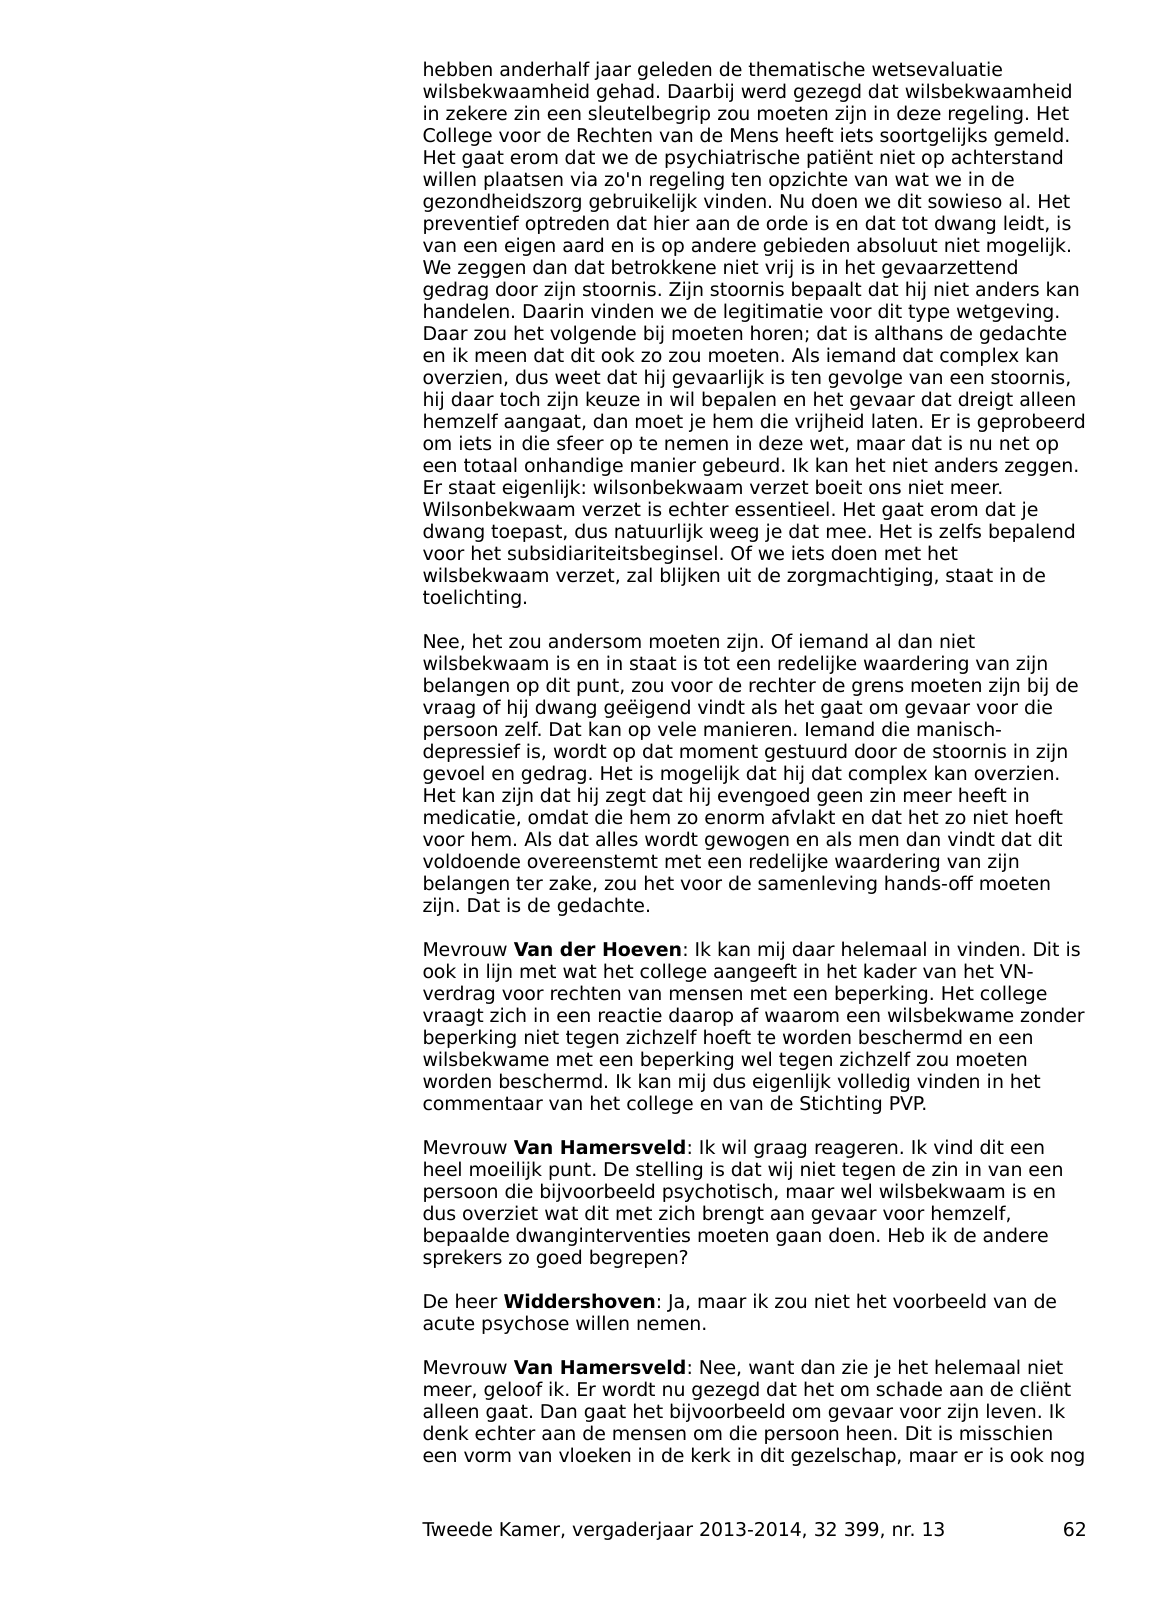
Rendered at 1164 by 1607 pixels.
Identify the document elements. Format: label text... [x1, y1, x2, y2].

text Het gaat erom dat we de psychiatrische patiënt niet op achterstand willen plaatsen via zo'n regeling ten opzichte van wat we in de gezondheidszorg gebruikelijk vinden. Nu doen we dit sowieso al. Het preventief optreden dat hier aan de orde is en dat tot dwang leidt, is van een eigen aard en is op andere gebieden absoluut niet mogelijk. We zeggen dan dat betrokkene niet vrij is in het gevaarzettend gedrag door zijn stoornis. Zijn stoornis bepaalt dat hij niet anders kan handelen. Daarin vinden we de legitimatie voor dit type wetgeving. Daar zou het volgende bij moeten horen; dat is althans de gedachte en ik meen dat dit ook zo zou moeten. Als iemand dat complex kan overzien, dus weet dat hij gevaarlijk is ten gevolge van een stoornis, hij daar toch zijn keuze in wil bepalen en het gevaar dat dreigt alleen hemzelf aangaat, dan moet je hem die vrijheid laten. Er is geprobeerd om iets in die sfeer op te nemen in deze wet, maar dat is nu net op een totaal onhandige manier gebeurd. Ik kan het niet anders zeggen. Er staat eigenlijk: wilsonbekwaam verzet boeit ons niet meer. Wilsonbekwaam verzet is echter essentieel. Het gaat erom dat je dwang toepast, dus natuurlijk weeg je dat mee. Het is zelfs bepalend voor het subsidiariteitsbeginsel. Of we iets doen met het wilsbekwaam verzet, zal blijken uit de zorgmachtiging, staat in de toelichting. [422, 147, 1087, 608]
text Mevrouw Van Hamersveld: Nee, want dan zie je het helemaal niet meer, geloof ik. Er wordt nu gezegd dat het om schade aan de cliënt alleen gaat. Dan gaat het bijvoorbeeld om gevaar voor zijn leven. Ik denk echter aan de mensen om die persoon heen. Dit is misschien een vorm van vloeken in de kerk in dit gezelschap, maar er is ook nog [422, 1357, 1087, 1467]
text Mevrouw Van Hamersveld: Ik wil graag reageren. Ik vind dit een heel moeilijk punt. De stelling is dat wij niet tegen de zin in van een persoon die bijvoorbeeld psychotisch, maar wel wilsbekwaam is en dus overziet wat dit met zich brengt aan gevaar voor hemzelf, bepaalde dwanginterventies moeten gaan doen. Heb ik de andere sprekers zo goed begrepen? [422, 1137, 1087, 1268]
text Nee, het zou andersom moeten zijn. Of iemand al dan niet wilsbekwaam is en in staat is tot een redelijke waardering van zijn belangen op dit punt, zou voor de rechter de grens moeten zijn bij de vraag of hij dwang geëigend vindt als het gaat om gevaar voor die persoon zelf. Dat kan op vele manieren. Iemand die manisch-depressief is, wordt op dat moment gestuurd door de stoornis in zijn gevoel en gedrag. Het is mogelijk dat hij dat complex kan overzien. Het kan zijn dat hij zegt dat hij evengoed geen zin meer heeft in medicatie, omdat die hem zo enorm afvlakt en dat het zo niet hoeft voor hem. Als dat alles wordt gewogen en als men dan vindt dat dit voldoende overeenstemt met een redelijke waardering van zijn belangen ter zake, zou het voor de samenleving hands-off moeten zijn. Dat is de gedachte. [422, 631, 1087, 916]
text hebben anderhalf jaar geleden de thematische wetsevaluatie wilsbekwaamheid gehad. Daarbij werd gezegd dat wilsbekwaamheid in zekere zin een sleutelbegrip zou moeten zijn in deze regeling. Het College voor de Rechten van de Mens heeft iets soortgelijks gemeld. [422, 59, 1087, 147]
text Mevrouw Van der Hoeven: Ik kan mij daar helemaal in vinden. Dit is ook in lijn met wat het college aangeeft in het kader van het VN-verdrag voor rechten van mensen met een beperking. Het college vraagt zich in een reactie daarop af waarom een wilsbekwame zonder beperking niet tegen zichzelf hoeft te worden beschermd en een wilsbekwame met een beperking wel tegen zichzelf zou moeten worden beschermd. Ik kan mij dus eigenlijk volledig vinden in het commentaar van het college en van de Stichting PVP. [422, 939, 1087, 1114]
text De heer Widdershoven: Ja, maar ik zou niet het voorbeeld van de acute psychose willen nemen. [422, 1291, 1087, 1335]
